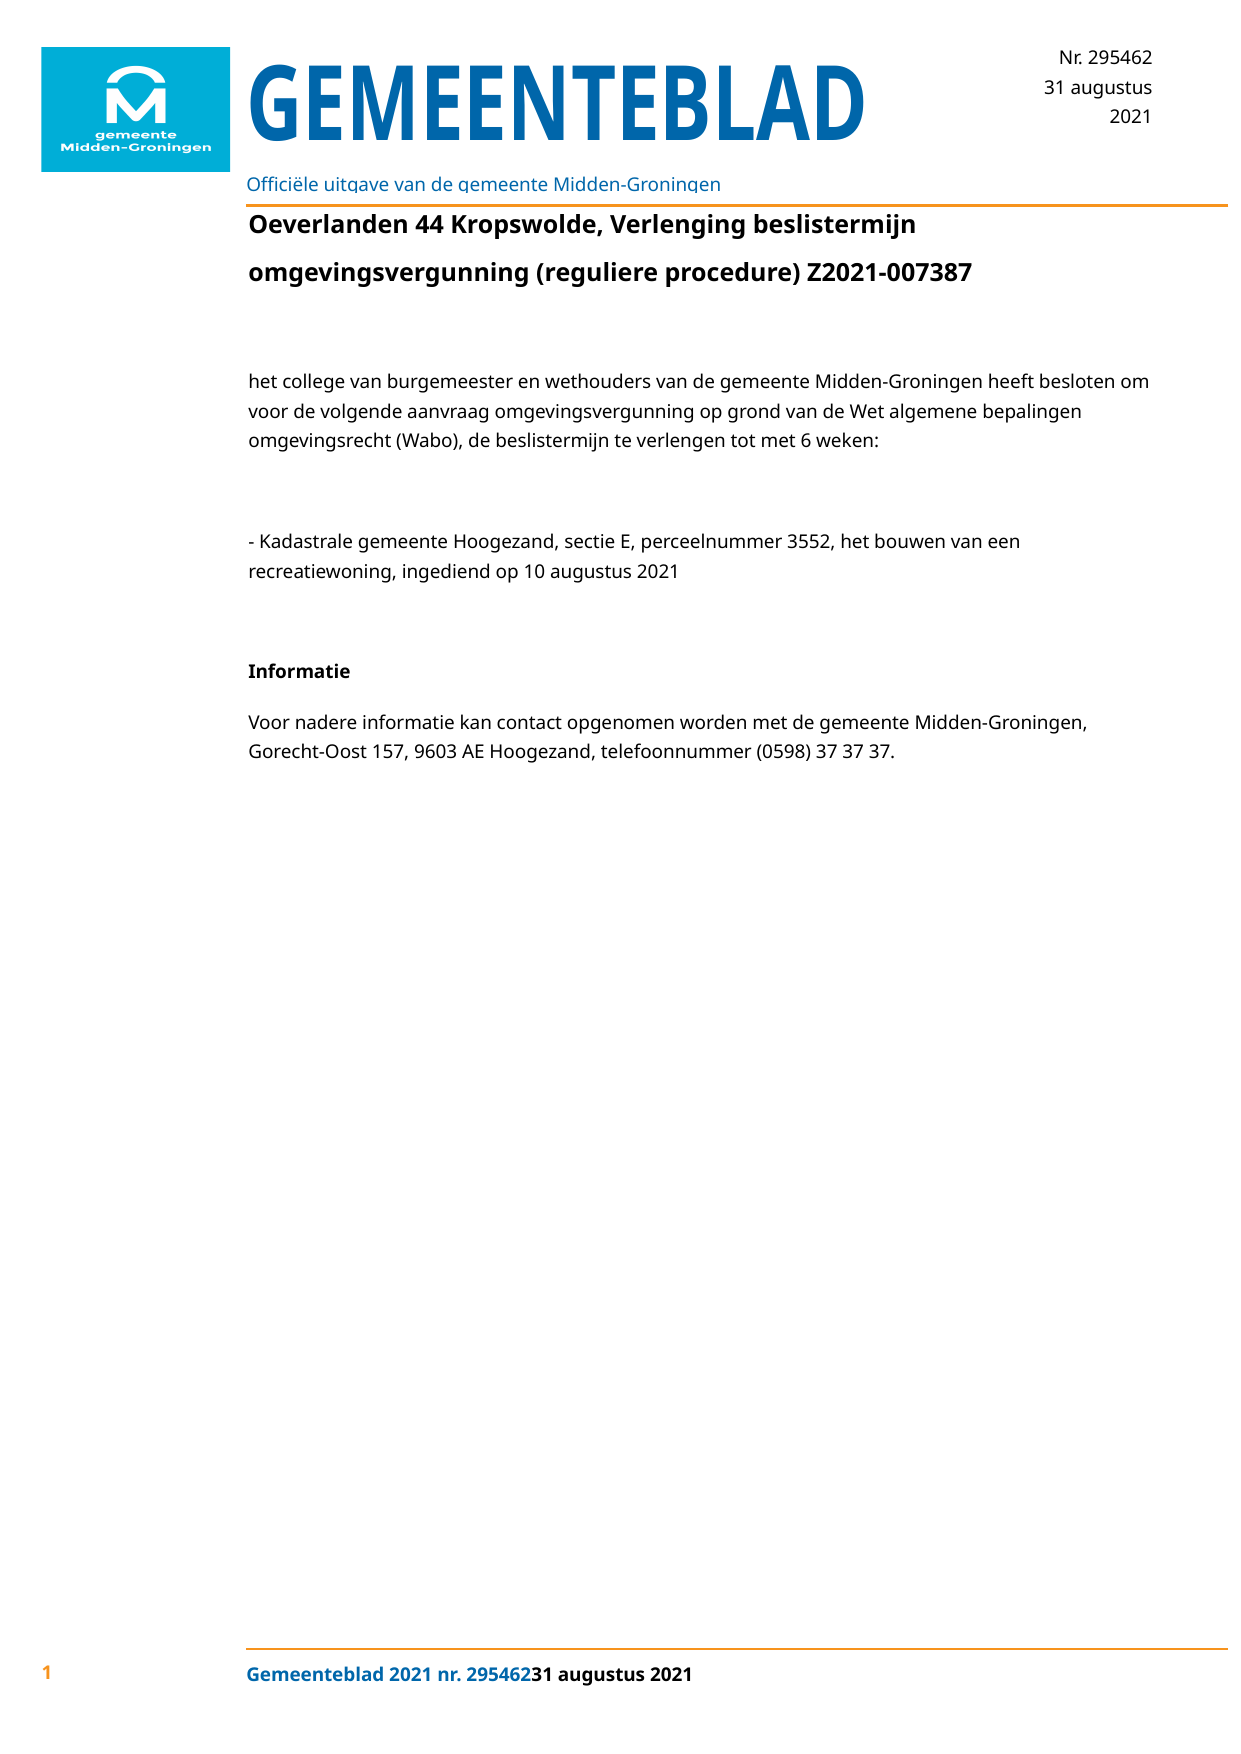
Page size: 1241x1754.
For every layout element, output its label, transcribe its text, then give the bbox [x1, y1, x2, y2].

text het college van burgemeester en wethouders van de gemeente Midden-Groningen heeft besloten om voor de volgende aanvraag omgevingsvergunning op grond van de Wet algemene bepalingen omgevingsrecht (Wabo), de beslistermijn te verlengen tot met 6 weken: [248, 368, 1152, 453]
text Informatie [248, 659, 1152, 684]
text Oeverlanden 44 Kropswolde, Verlenging beslistermijn omgevingsvergunning (reguliere procedure) Z2021-007387 [248, 207, 1152, 288]
text Voor nadere informatie kan contact opgenomen worden met de gemeente Midden-Groningen, Gorecht-Oost 157, 9603 AE Hoogezand, telefoonnummer (0598) 37 37 37. [248, 709, 1152, 764]
text - Kadastrale gemeente Hoogezand, sectie E, perceelnummer 3552, het bouwen van een recreatiewoning, ingediend op 10 augustus 2021 [248, 528, 1152, 584]
picture [108, 66, 164, 82]
picture [184, 146, 190, 153]
picture [107, 89, 165, 122]
